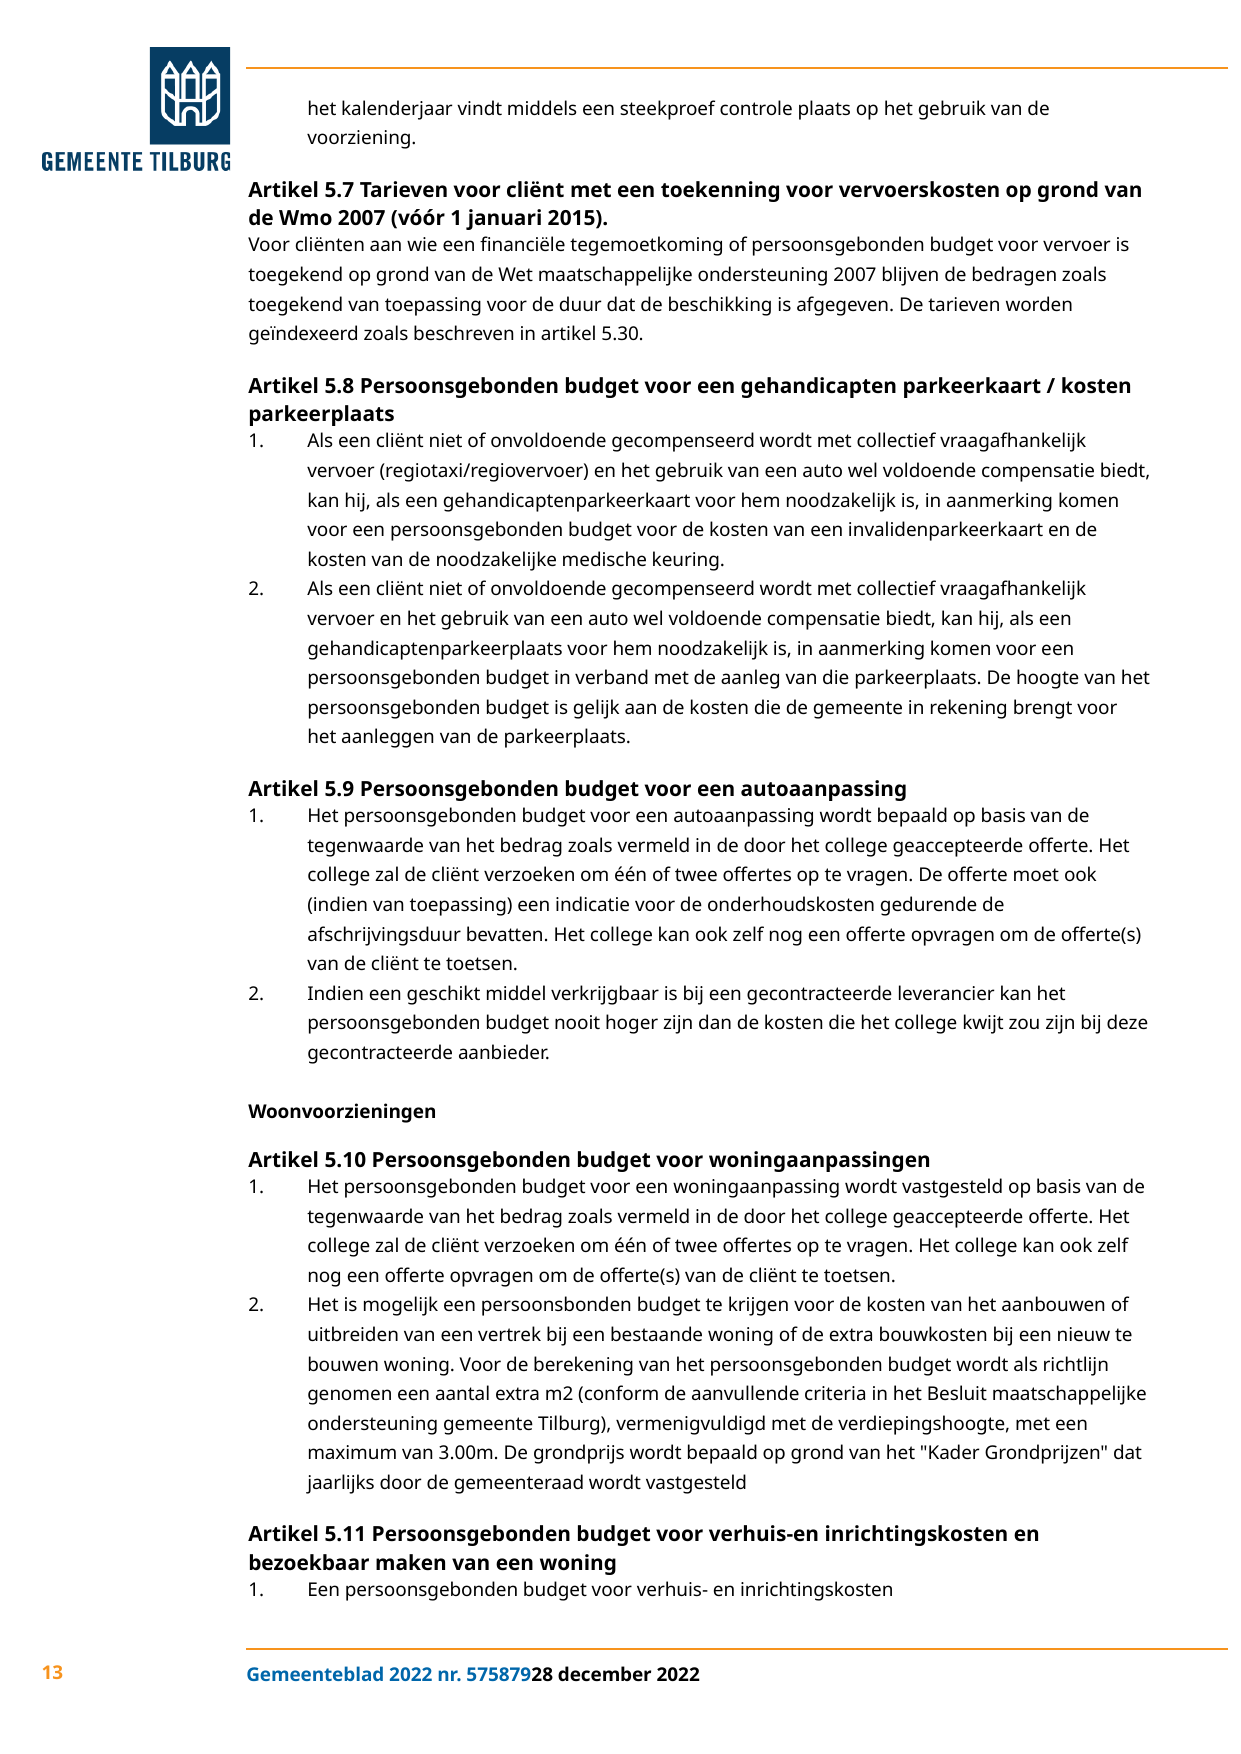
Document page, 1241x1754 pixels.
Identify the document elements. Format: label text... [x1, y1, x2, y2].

list Het persoonsgebonden budget voor een woningaanpassing wordt vastgesteld op basis van de tegenwaarde van het bedrag zoals vermeld in de door het college geaccepteerde offerte. Het college zal de cliënt verzoeken om één of twee offertes op te vragen. Het college kan ook zelf nog een offerte opvragen om de offerte(s) van de cliënt te toetsen. [248, 1173, 1152, 1288]
text Artikel 5.8 Persoonsgebonden budget voor een gehandicapten parkeerkaart / kosten parkeerplaats [248, 371, 1152, 428]
text Artikel 5.10 Persoonsgebonden budget voor woningaanpassingen [248, 1145, 1152, 1173]
text Artikel 5.11 Persoonsgebonden budget voor verhuis-en inrichtingskosten en bezoekbaar maken van een woning [248, 1519, 1152, 1576]
list Het is mogelijk een persoonsbonden budget te krijgen voor de kosten van het aanbouwen of uitbreiden van een vertrek bij een bestaande woning of de extra bouwkosten bij een nieuw te bouwen woning. Voor de berekening van het persoonsgebonden budget wordt als richtlijn genomen een aantal extra m2 (conform de aanvullende criteria in het Besluit maatschappelijke ondersteuning gemeente Tilburg), vermenigvuldigd met de verdiepingshoogte, met een maximum van 3.00m. De grondprijs wordt bepaald op grond van het "Kader Grondprijzen" dat jaarlijks door de gemeenteraad wordt vastgesteld [248, 1292, 1152, 1495]
list Een persoonsgebonden budget voor verhuis- en inrichtingskosten [248, 1576, 1152, 1602]
list Het persoonsgebonden budget voor een autoaanpassing wordt bepaald op basis van de tegenwaarde van het bedrag zoals vermeld in de door het college geaccepteerde offerte. Het college zal de cliënt verzoeken om één of twee offertes op te vragen. De offerte moet ook (indien van toepassing) een indicatie voor de onderhoudskosten gedurende de afschrijvingsduur bevatten. Het college kan ook zelf nog een offerte opvragen om de offerte(s) van de cliënt te toetsen. [248, 802, 1152, 976]
text Voor cliënten aan wie een financiële tegemoetkoming of persoonsgebonden budget voor vervoer is toegekend op grond van de Wet maatschappelijke ondersteuning 2007 blijven de bedragen zoals toegekend van toepassing voor de duur dat de beschikking is afgegeven. De tarieven worden geïndexeerd zoals beschreven in artikel 5.30. [248, 232, 1152, 346]
list het kalenderjaar vindt middels een steekproef controle plaats op het gebruik van de voorziening. [248, 95, 1152, 150]
text Artikel 5.7 Tarieven voor cliënt met een toekenning voor vervoerskosten op grond van de Wmo 2007 (vóór 1 januari 2015). [248, 175, 1152, 232]
list Indien een geschikt middel verkrijgbaar is bij een gecontracteerde leverancier kan het persoonsgebonden budget nooit hoger zijn dan de kosten die het college kwijt zou zijn bij deze gecontracteerde aanbieder. [248, 980, 1152, 1065]
text Artikel 5.9 Persoonsgebonden budget voor een autoaanpassing [248, 774, 1152, 802]
list Als een cliënt niet of onvoldoende gecompenseerd wordt met collectief vraagafhankelijk vervoer (regiotaxi/regiovervoer) en het gebruik van een auto wel voldoende compensatie biedt, kan hij, als een gehandicaptenparkeerkaart voor hem noodzakelijk is, in aanmerking komen voor een persoonsgebonden budget voor de kosten van een invalidenparkeerkaart en de kosten van de noodzakelijke medische keuring. [248, 428, 1152, 572]
picture [41, 47, 231, 172]
text Woonvoorzieningen [248, 1098, 1152, 1124]
list Als een cliënt niet of onvoldoende gecompenseerd wordt met collectief vraagafhankelijk vervoer en het gebruik van een auto wel voldoende compensatie biedt, kan hij, als een gehandicaptenparkeerplaats voor hem noodzakelijk is, in aanmerking komen voor een persoonsgebonden budget in verband met de aanleg van die parkeerplaats. De hoogte van het persoonsgebonden budget is gelijk aan de kosten die de gemeente in rekening brengt voor het aanleggen van de parkeerplaats. [248, 576, 1152, 749]
